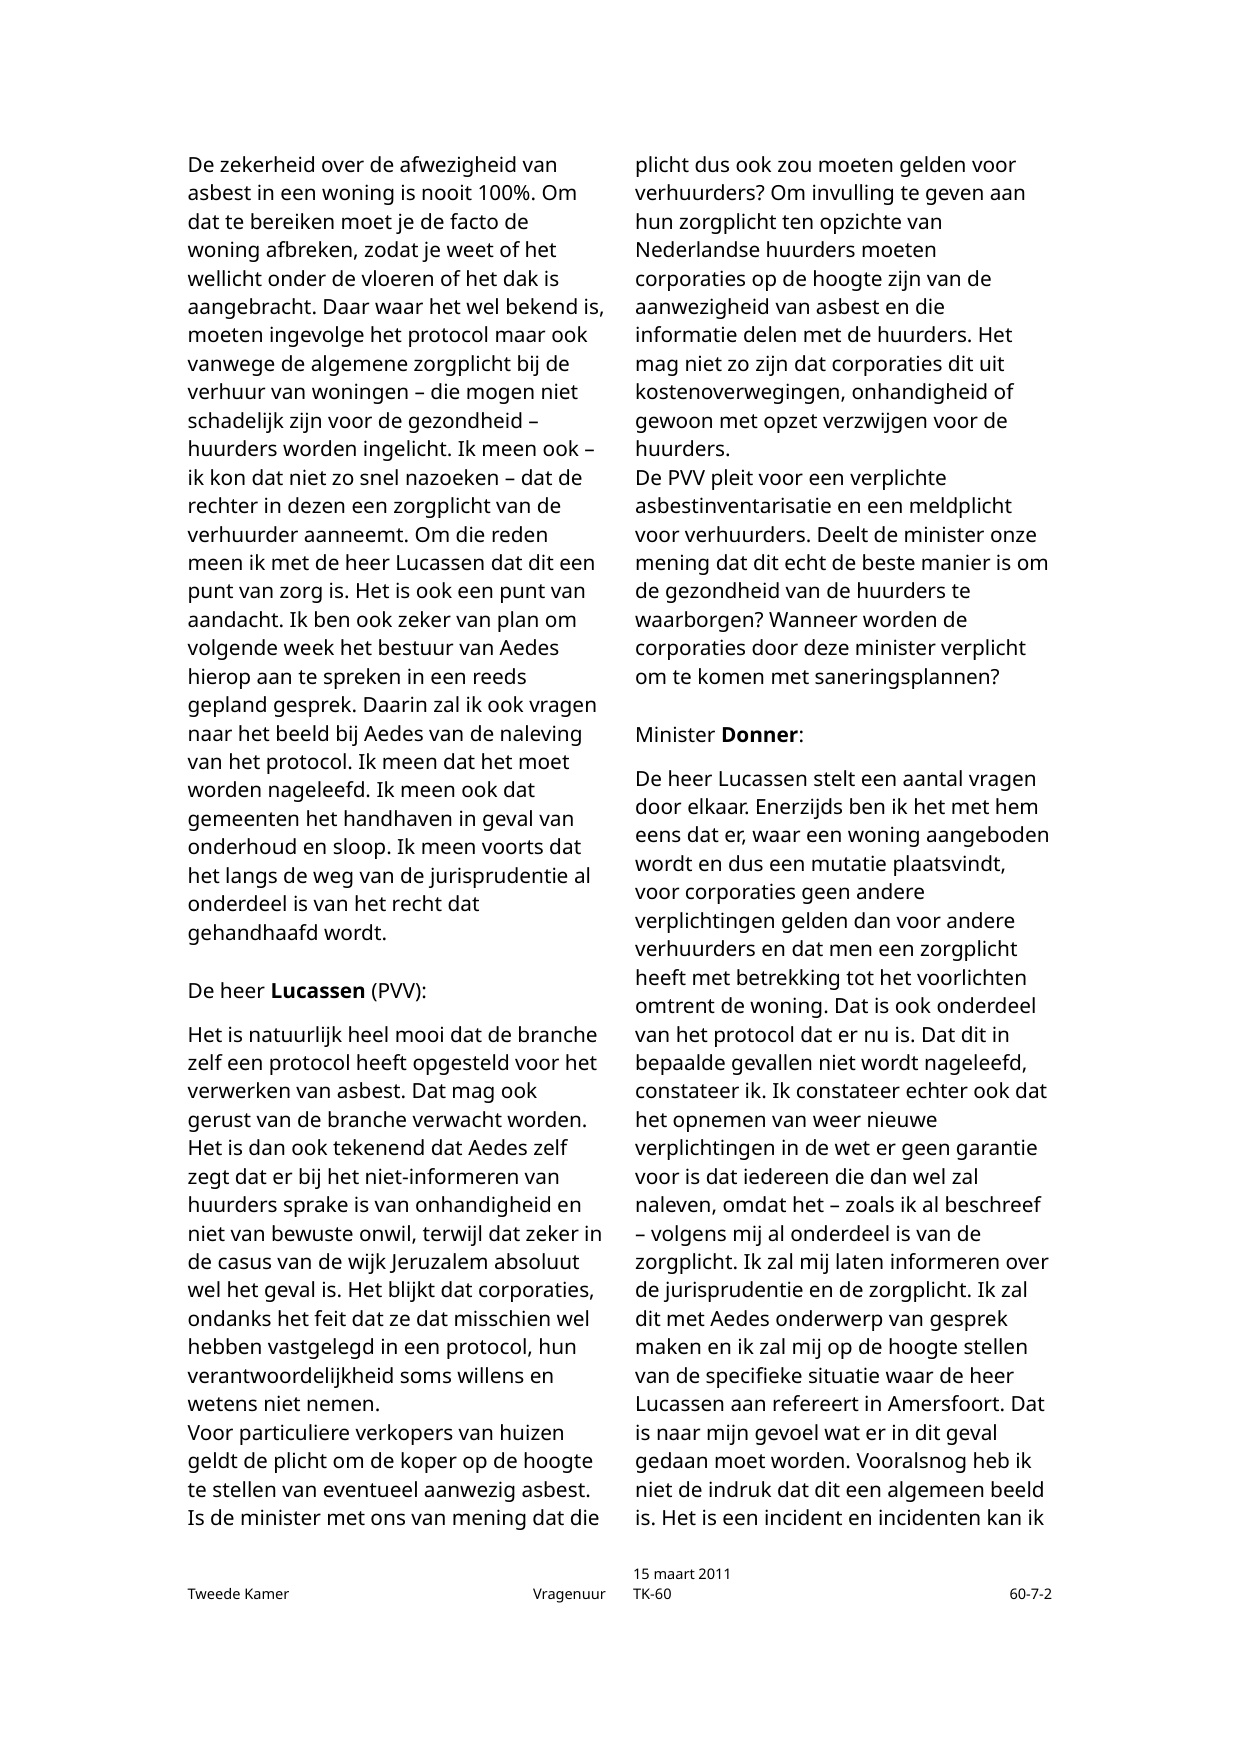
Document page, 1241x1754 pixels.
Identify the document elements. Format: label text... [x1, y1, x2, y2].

text De zekerheid over de afwezigheid van asbest in een woning is nooit 100%. Om dat te bereiken moet je de facto de woning afbreken, zodat je weet of het wellicht onder de vloeren of het dak is aangebracht. Daar waar het wel bekend is, moeten ingevolge het protocol maar ook vanwege de algemene zorgplicht bij de verhuur van woningen – die mogen niet schadelijk zijn voor de gezondheid – huurders worden ingelicht. Ik meen ook – ik kon dat niet zo snel nazoeken – dat de rechter in dezen een zorgplicht van de verhuurder aanneemt. Om die reden meen ik met de heer Lucassen dat dit een punt van zorg is. Het is ook een punt van aandacht. Ik ben ook zeker van plan om volgende week het bestuur van Aedes hierop aan te spreken in een reeds gepland gesprek. Daarin zal ik ook vragen naar het beeld bij Aedes van de naleving van het protocol. Ik meen dat het moet worden nageleefd. Ik meen ook dat gemeenten het handhaven in geval van onderhoud en sloop. Ik meen voorts dat het langs de weg van de jurisprudentie al onderdeel is van het recht dat gehandhaafd wordt. [187, 150, 605, 946]
text plicht dus ook zou moeten gelden voor verhuurders? Om invulling te geven aan hun zorgplicht ten opzichte van Nederlandse huurders moeten corporaties op de hoogte zijn van de aanwezigheid van asbest en die informatie delen met de huurders. Het mag niet zo zijn dat corporaties dit uit kostenoverwegingen, onhandigheid of gewoon met opzet verzwijgen voor de huurders. [635, 150, 1053, 463]
text Minister Donner: [635, 720, 1053, 749]
text De heer Lucassen stelt een aantal vragen door elkaar. Enerzijds ben ik het met hem eens dat er, waar een woning aangeboden wordt en dus een mutatie plaatsvindt, voor corporaties geen andere verplichtingen gelden dan voor andere verhuurders en dat men een zorgplicht heeft met betrekking tot het voorlichten omtrent de woning. Dat is ook onderdeel van het protocol dat er nu is. Dat dit in bepaalde gevallen niet wordt nageleefd, constateer ik. Ik constateer echter ook dat het opnemen van weer nieuwe verplichtingen in de wet er geen garantie voor is dat iedereen die dan wel zal naleven, omdat het – zoals ik al beschreef – volgens mij al onderdeel is van de zorgplicht. Ik zal mij laten informeren over de jurisprudentie en de zorgplicht. Ik zal dit met Aedes onderwerp van gesprek maken en ik zal mij op de hoogte stellen van de specifieke situatie waar de heer Lucassen aan refereert in Amersfoort. Dat is naar mijn gevoel wat er in dit geval gedaan moet worden. Vooralsnog heb ik niet de indruk dat dit een algemeen beeld is. Het is een incident en incidenten kan ik [635, 764, 1053, 1532]
text De PVV pleit voor een verplichte asbestinventarisatie en een meldplicht voor verhuurders. Deelt de minister onze mening dat dit echt de beste manier is om de gezondheid van de huurders te waarborgen? Wanneer worden de corporaties door deze minister verplicht om te komen met saneringsplannen? [635, 463, 1053, 690]
text Voor particuliere verkopers van huizen geldt de plicht om de koper op de hoogte te stellen van eventueel aanwezig asbest. Is de minister met ons van mening dat die [187, 1418, 605, 1532]
text De heer Lucassen (PVV): [187, 976, 605, 1005]
text Het is natuurlijk heel mooi dat de branche zelf een protocol heeft opgesteld voor het verwerken van asbest. Dat mag ook gerust van de branche verwacht worden. Het is dan ook tekenend dat Aedes zelf zegt dat er bij het niet-informeren van huurders sprake is van onhandigheid en niet van bewuste onwil, terwijl dat zeker in de casus van de wijk Jeruzalem absoluut wel het geval is. Het blijkt dat corporaties, ondanks het feit dat ze dat misschien wel hebben vastgelegd in een protocol, hun verantwoordelijkheid soms willens en wetens niet nemen. [187, 1020, 605, 1418]
